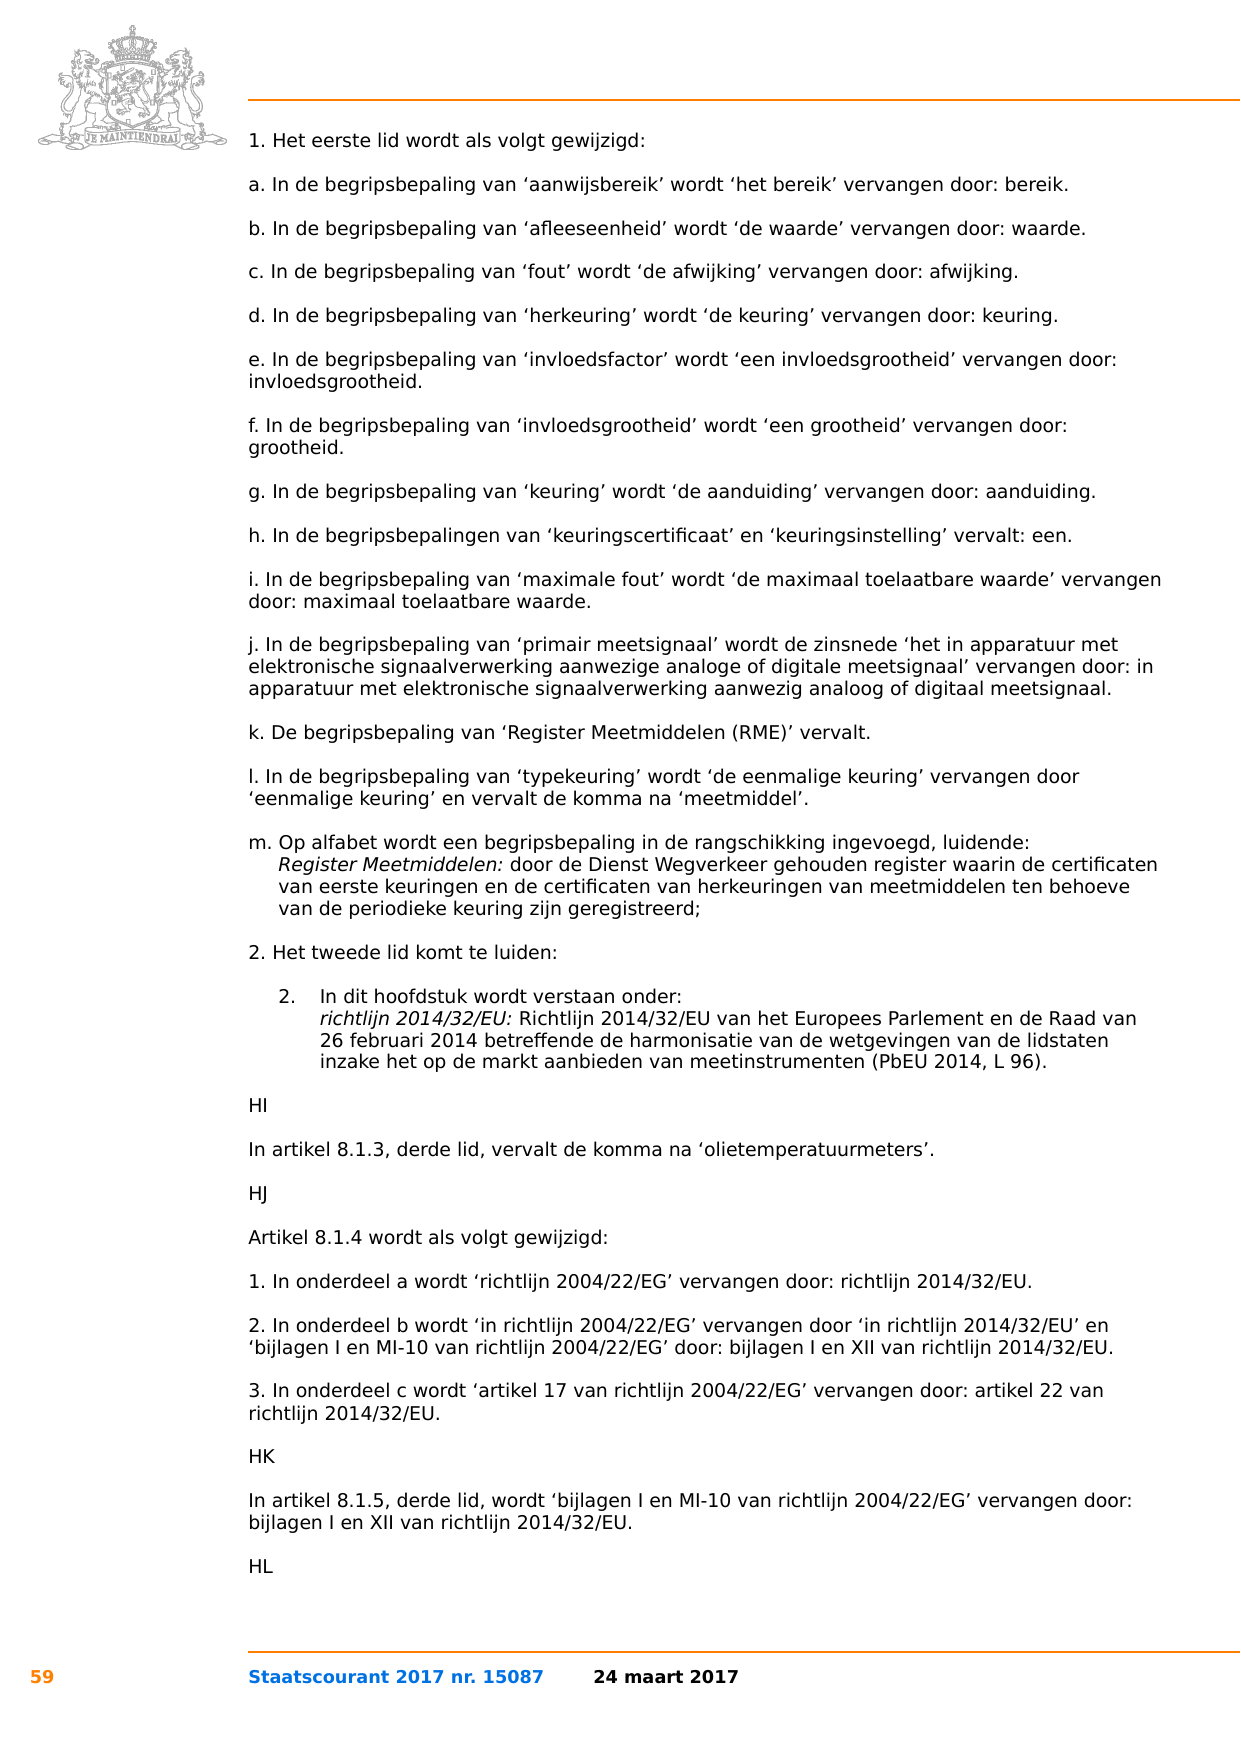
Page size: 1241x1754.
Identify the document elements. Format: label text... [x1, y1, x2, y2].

text In artikel 8.1.3, derde lid, vervalt de komma na ‘olietemperatuurmeters’. [248, 1139, 1163, 1161]
text i. In de begripsbepaling van ‘maximale fout’ wordt ‘de maximaal toelaatbare waarde’ vervangen door: maximaal toelaatbare waarde. [248, 568, 1163, 612]
text Artikel 8.1.4 wordt als volgt gewijzigd: [248, 1227, 1163, 1249]
text 2. In onderdeel b wordt ‘in richtlijn 2004/22/EG’ vervangen door ‘in richtlijn 2014/32/EU’ en ‘bijlagen I en MI-10 van richtlijn 2004/22/EG’ door: bijlagen I en XII van richtlijn 2014/32/EU. [248, 1314, 1163, 1358]
text m. Op alfabet wordt een begripsbepaling in de rangschikking ingevoegd, luidende: [248, 832, 1163, 854]
text h. In de begripsbepalingen van ‘keuringscertificaat’ en ‘keuringsinstelling’ vervalt: een. [248, 525, 1163, 547]
text j. In de begripsbepaling van ‘primair meetsignaal’ wordt de zinsnede ‘het in apparatuur met elektronische signaalverwerking aanwezige analoge of digitale meetsignaal’ vervangen door: in apparatuur met elektronische signaalverwerking aanwezig analoog of digitaal meetsignaal. [248, 634, 1163, 700]
text 2. In dit hoofdstuk wordt verstaan onder: [278, 986, 1163, 1007]
text HI [248, 1095, 1163, 1117]
text l. In de begripsbepaling van ‘typekeuring’ wordt ‘de eenmalige keuring’ vervangen door ‘eenmalige keuring’ en vervalt de komma na ‘meetmiddel’. [248, 766, 1163, 810]
text 2. Het tweede lid komt te luiden: [248, 942, 1163, 964]
text k. De begripsbepaling van ‘Register Meetmiddelen (RME)’ vervalt. [248, 722, 1163, 744]
text In artikel 8.1.5, derde lid, wordt ‘bijlagen I en MI-10 van richtlijn 2004/22/EG’ vervangen door: bijlagen I en XII van richtlijn 2014/32/EU. [248, 1490, 1163, 1534]
text b. In de begripsbepaling van ‘afleeseenheid’ wordt ‘de waarde’ vervangen door: waarde. [248, 218, 1163, 239]
text 1. Het eerste lid wordt als volgt gewijzigd: [248, 130, 1163, 152]
text a. In de begripsbepaling van ‘aanwijsbereik’ wordt ‘het bereik’ vervangen door: bereik. [248, 174, 1163, 196]
picture [38, 25, 227, 150]
text Register Meetmiddelen: door de Dienst Wegverkeer gehouden register waarin de certificaten van eerste keuringen en de certificaten van herkeuringen van meetmiddelen ten behoeve van de periodieke keuring zijn geregistreerd; [278, 854, 1163, 920]
text richtlijn 2014/32/EU: Richtlijn 2014/32/EU van het Europees Parlement en de Raad van 26 februari 2014 betreffende de harmonisatie van de wetgevingen van de lidstaten inzake het op de markt aanbieden van meetinstrumenten (PbEU 2014, L 96). [319, 1007, 1163, 1073]
text g. In de begripsbepaling van ‘keuring’ wordt ‘de aanduiding’ vervangen door: aanduiding. [248, 481, 1163, 503]
text 1. In onderdeel a wordt ‘richtlijn 2004/22/EG’ vervangen door: richtlijn 2014/32/EU. [248, 1271, 1163, 1293]
text d. In de begripsbepaling van ‘herkeuring’ wordt ‘de keuring’ vervangen door: keuring. [248, 305, 1163, 327]
text HL [248, 1556, 1163, 1578]
text HK [248, 1446, 1163, 1468]
text 3. In onderdeel c wordt ‘artikel 17 van richtlijn 2004/22/EG’ vervangen door: artikel 22 van richtlijn 2014/32/EU. [248, 1380, 1163, 1424]
text HJ [248, 1183, 1163, 1205]
text f. In de begripsbepaling van ‘invloedsgrootheid’ wordt ‘een grootheid’ vervangen door: grootheid. [248, 415, 1163, 459]
text e. In de begripsbepaling van ‘invloedsfactor’ wordt ‘een invloedsgrootheid’ vervangen door: invloedsgrootheid. [248, 349, 1163, 393]
text c. In de begripsbepaling van ‘fout’ wordt ‘de afwijking’ vervangen door: afwijking. [248, 261, 1163, 283]
